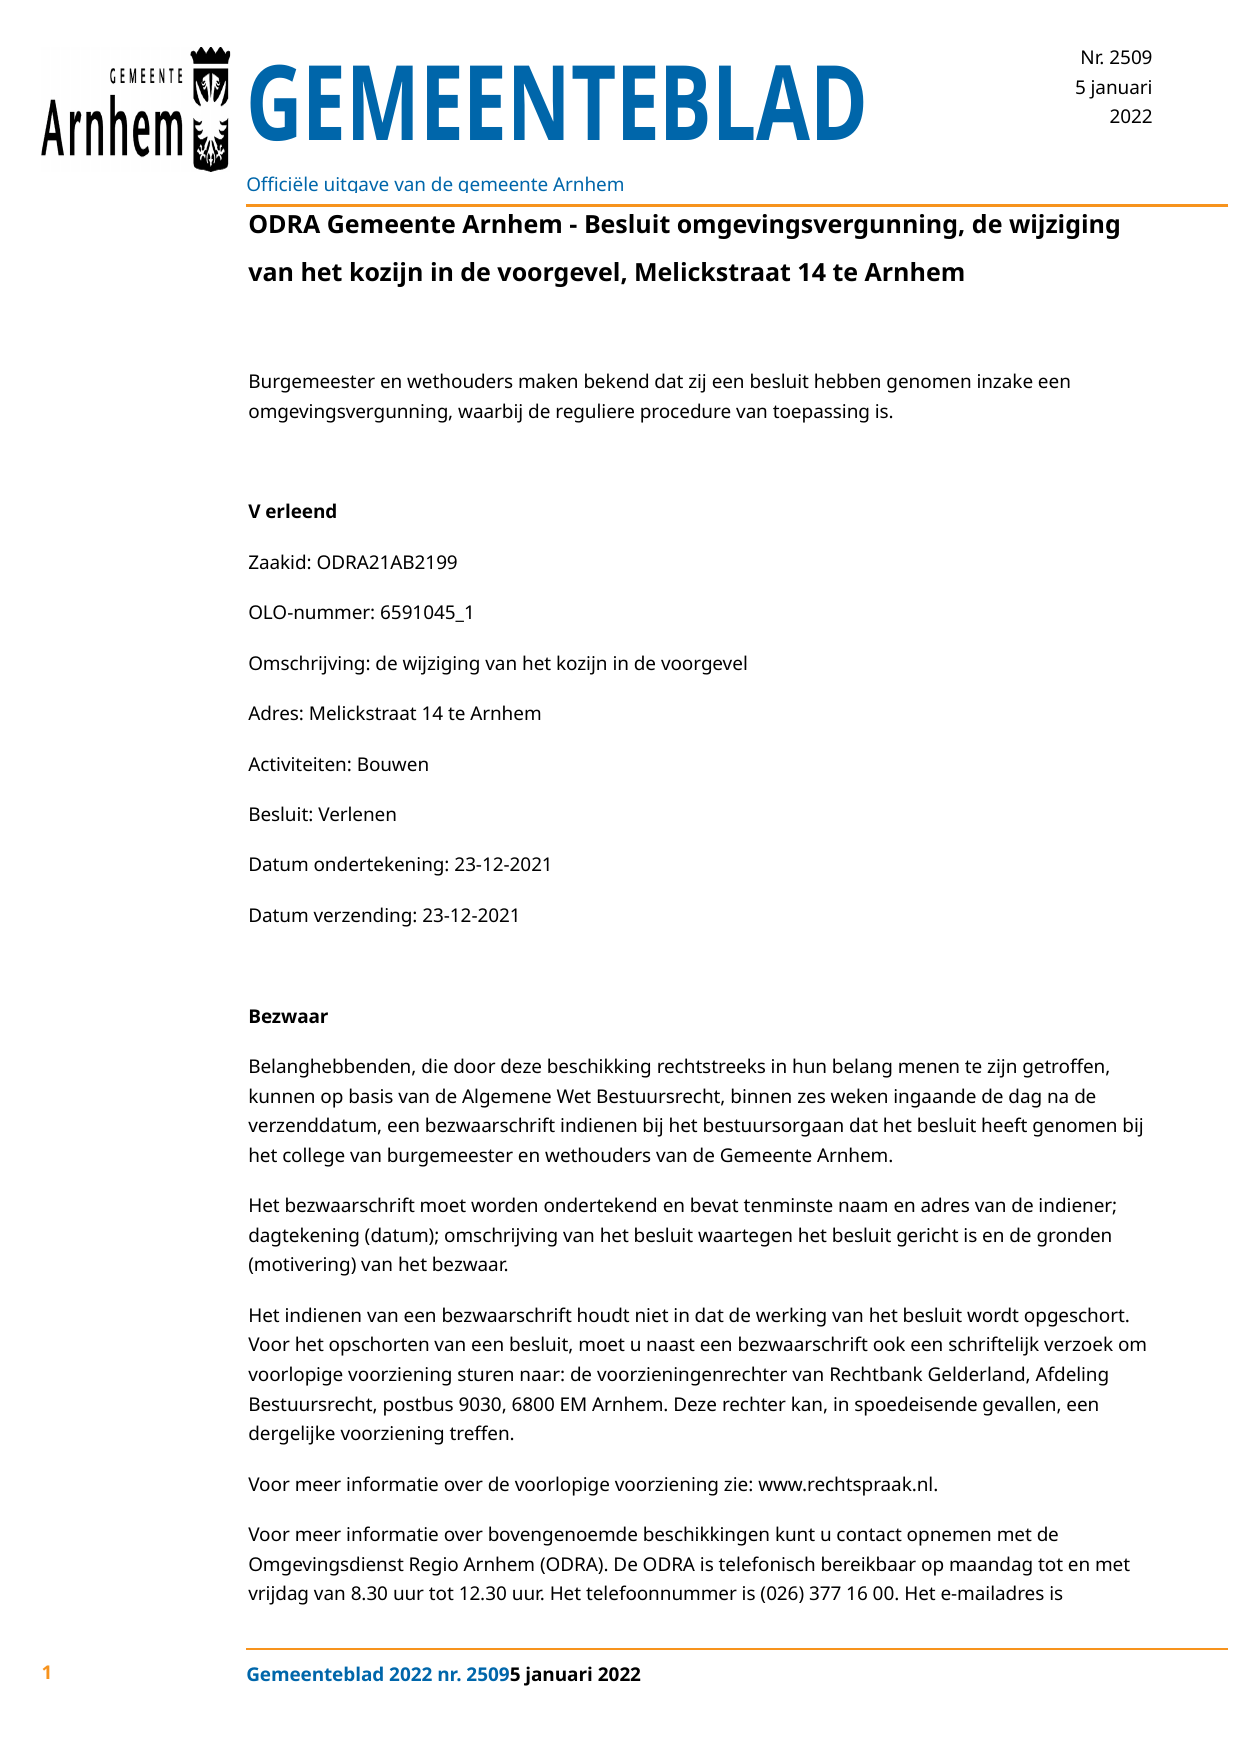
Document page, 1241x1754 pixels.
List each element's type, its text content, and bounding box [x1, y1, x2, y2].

text Omschrijving: de wijziging van het kozijn in de voorgevel [248, 650, 1152, 676]
text Besluit: Verlenen [248, 801, 1152, 827]
text Voor meer informatie over de voorlopige voorziening zie: www.rechtspraak.nl. [248, 1471, 1152, 1497]
text Adres: Melickstraat 14 te Arnhem [248, 700, 1152, 726]
text Burgemeester en wethouders maken bekend dat zij een besluit hebben genomen inzake een omgevingsvergunning, waarbij de reguliere procedure van toepassing is. [248, 368, 1152, 424]
text ODRA Gemeente Arnhem - Besluit omgevingsvergunning, de wijziging van het kozijn in de voorgevel, Melickstraat 14 te Arnhem [248, 207, 1152, 288]
text Activiteiten: Bouwen [248, 751, 1152, 777]
text Datum verzending: 23-12-2021 [248, 902, 1152, 928]
text Het bezwaarschrift moet worden ondertekend en bevat tenminste naam en adres van de indiener; dagtekening (datum); omschrijving van het besluit waartegen het besluit gericht is en de gronden (motivering) van het bezwaar. [248, 1192, 1152, 1277]
text Datum ondertekening: 23-12-2021 [248, 852, 1152, 877]
text Voor meer informatie over bovengenoemde beschikkingen kunt u contact opnemen met de Omgevingsdienst Regio Arnhem (ODRA). De ODRA is telefonisch bereikbaar op maandag tot en met vrijdag van 8.30 uur tot 12.30 uur. Het telefoonnummer is (026) 377 16 00. Het e-mailadres is [248, 1521, 1152, 1606]
text OLO-nummer: 6591045_1 [248, 599, 1152, 625]
picture [41, 47, 231, 172]
text Belanghebbenden, die door deze beschikking rechtstreeks in hun belang menen te zijn getroffen, kunnen op basis van de Algemene Wet Bestuursrecht, binnen zes weken ingaande de dag na de verzenddatum, een bezwaarschrift indienen bij het bestuursorgaan dat het besluit heeft genomen bij het college van burgemeester en wethouders van de Gemeente Arnhem. [248, 1053, 1152, 1168]
text V erleend [248, 499, 1152, 524]
text Het indienen van een bezwaarschrift houdt niet in dat de werking van het besluit wordt opgeschort. Voor het opschorten van een besluit, moet u naast een bezwaarschrift ook een schriftelijk verzoek om voorlopige voorziening sturen naar: de voorzieningenrechter van Rechtbank Gelderland, Afdeling Bestuursrecht, postbus 9030, 6800 EM Arnhem. Deze rechter kan, in spoedeisende gevallen, een dergelijke voorziening treffen. [248, 1302, 1152, 1446]
text Bezwaar [248, 1003, 1152, 1029]
text Zaakid: ODRA21AB2199 [248, 549, 1152, 575]
